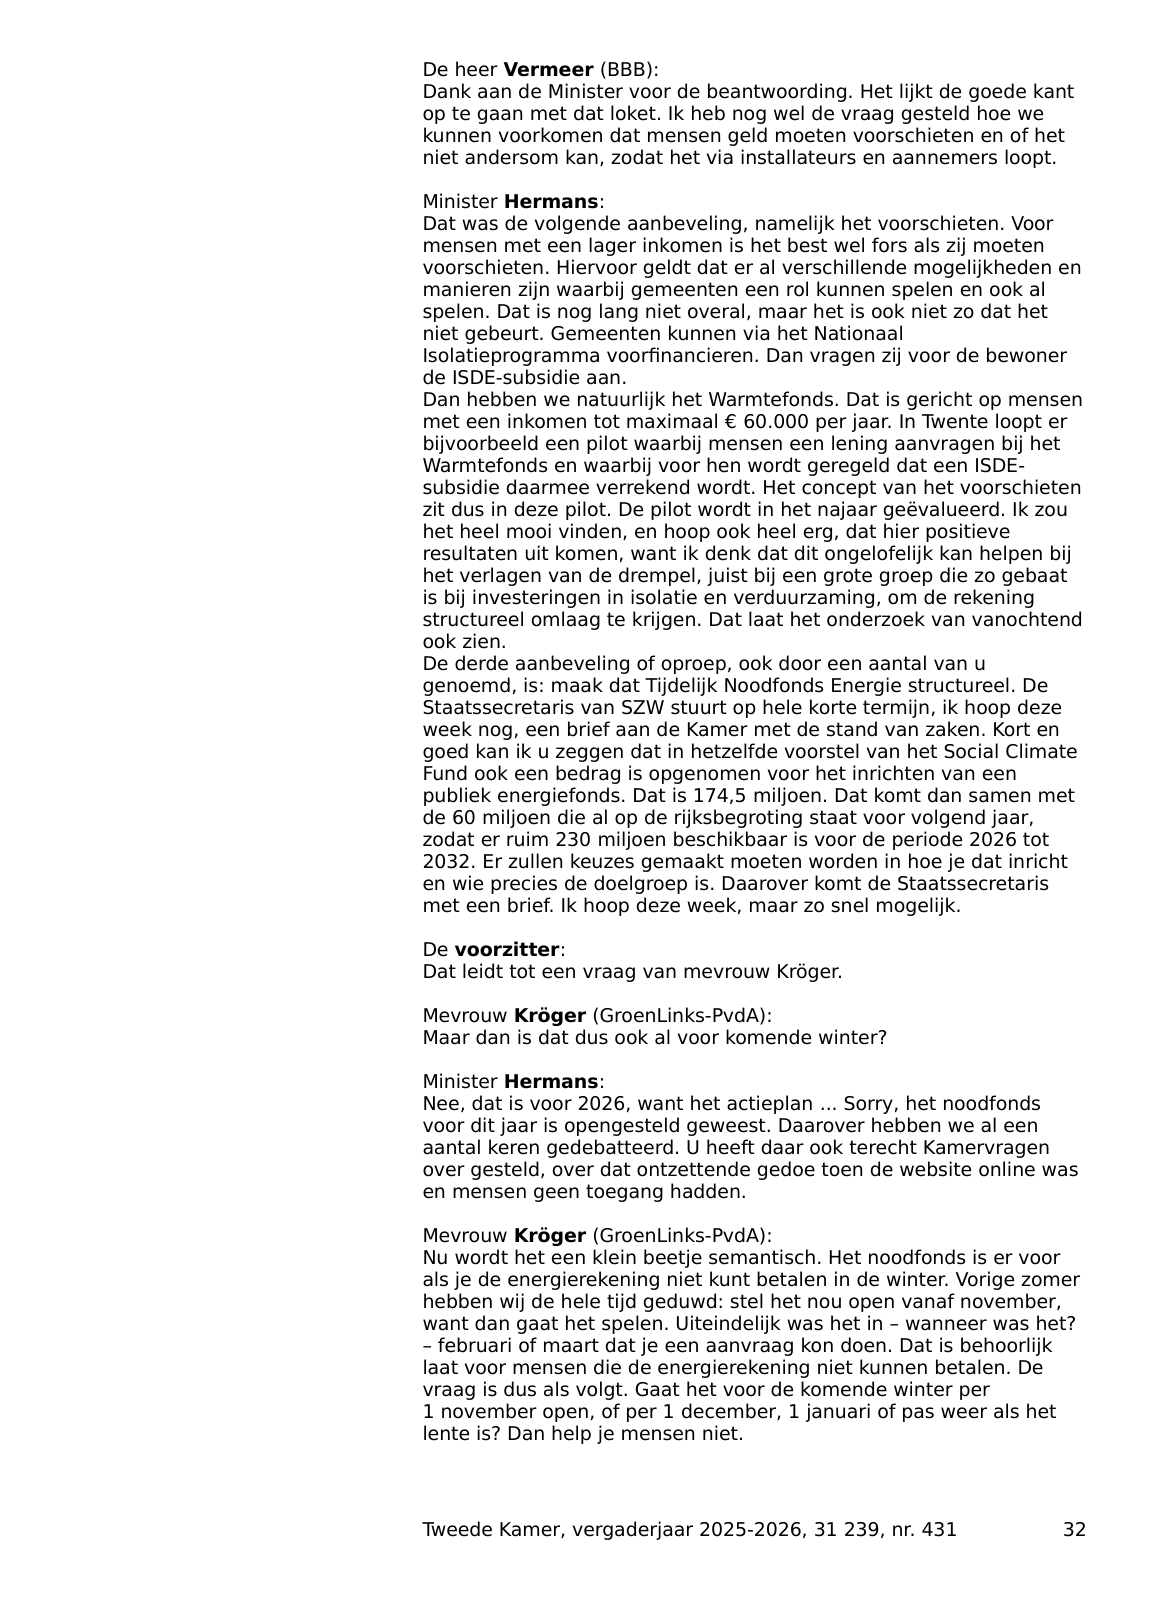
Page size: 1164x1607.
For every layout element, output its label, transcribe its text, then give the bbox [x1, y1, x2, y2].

text Mevrouw Kröger (GroenLinks-PvdA): [422, 1005, 1087, 1027]
text Dan hebben we natuurlijk het Warmtefonds. Dat is gericht op mensen met een inkomen tot maximaal € 60.000 per jaar. In Twente loopt er bijvoorbeeld een pilot waarbij mensen een lening aanvragen bij het Warmtefonds en waarbij voor hen wordt geregeld dat een ISDE-subsidie daarmee verrekend wordt. Het concept van het voorschieten zit dus in deze pilot. De pilot wordt in het najaar geëvalueerd. Ik zou het heel mooi vinden, en hoop ook heel erg, dat hier positieve resultaten uit komen, want ik denk dat dit ongelofelijk kan helpen bij het verlagen van de drempel, juist bij een grote groep die zo gebaat is bij investeringen in isolatie en verduurzaming, om de rekening structureel omlaag te krijgen. Dat laat het onderzoek van vanochtend ook zien. [422, 389, 1087, 653]
text Dat was de volgende aanbeveling, namelijk het voorschieten. Voor mensen met een lager inkomen is het best wel fors als zij moeten voorschieten. Hiervoor geldt dat er al verschillende mogelijkheden en manieren zijn waarbij gemeenten een rol kunnen spelen en ook al spelen. Dat is nog lang niet overal, maar het is ook niet zo dat het niet gebeurt. Gemeenten kunnen via het Nationaal Isolatieprogramma voorfinancieren. Dan vragen zij voor de bewoner de ISDE-subsidie aan. [422, 213, 1087, 389]
text De derde aanbeveling of oproep, ook door een aantal van u genoemd, is: maak dat Tijdelijk Noodfonds Energie structureel. De Staatssecretaris van SZW stuurt op hele korte termijn, ik hoop deze week nog, een brief aan de Kamer met de stand van zaken. Kort en goed kan ik u zeggen dat in hetzelfde voorstel van het Social Climate Fund ook een bedrag is opgenomen voor het inrichten van een publiek energiefonds. Dat is 174,5 miljoen. Dat komt dan samen met de 60 miljoen die al op de rijksbegroting staat voor volgend jaar, zodat er ruim 230 miljoen beschikbaar is voor de periode 2026 tot 2032. Er zullen keuzes gemaakt moeten worden in hoe je dat inricht en wie precies de doelgroep is. Daarover komt de Staatssecretaris met een brief. Ik hoop deze week, maar zo snel mogelijk. [422, 653, 1087, 916]
text Mevrouw Kröger (GroenLinks-PvdA): [422, 1225, 1087, 1247]
text De heer Vermeer (BBB): [422, 59, 1087, 81]
text Maar dan is dat dus ook al voor komende winter? [422, 1027, 1087, 1049]
text Dank aan de Minister voor de beantwoording. Het lijkt de goede kant op te gaan met dat loket. Ik heb nog wel de vraag gesteld hoe we kunnen voorkomen dat mensen geld moeten voorschieten en of het niet andersom kan, zodat het via installateurs en aannemers loopt. [422, 81, 1087, 169]
text Minister Hermans: [422, 1071, 1087, 1093]
text De voorzitter: [422, 939, 1087, 961]
text Nee, dat is voor 2026, want het actieplan ... Sorry, het noodfonds voor dit jaar is opengesteld geweest. Daarover hebben we al een aantal keren gedebatteerd. U heeft daar ook terecht Kamervragen over gesteld, over dat ontzettende gedoe toen de website online was en mensen geen toegang hadden. [422, 1093, 1087, 1203]
text Dat leidt tot een vraag van mevrouw Kröger. [422, 961, 1087, 983]
text Nu wordt het een klein beetje semantisch. Het noodfonds is er voor als je de energierekening niet kunt betalen in de winter. Vorige zomer hebben wij de hele tijd geduwd: stel het nou open vanaf november, want dan gaat het spelen. Uiteindelijk was het in – wanneer was het? – februari of maart dat je een aanvraag kon doen. Dat is behoorlijk laat voor mensen die de energierekening niet kunnen betalen. De vraag is dus als volgt. Gaat het voor de komende winter per 1 november open, of per 1 december, 1 januari of pas weer als het lente is? Dan help je mensen niet. [422, 1247, 1087, 1445]
text Minister Hermans: [422, 191, 1087, 213]
